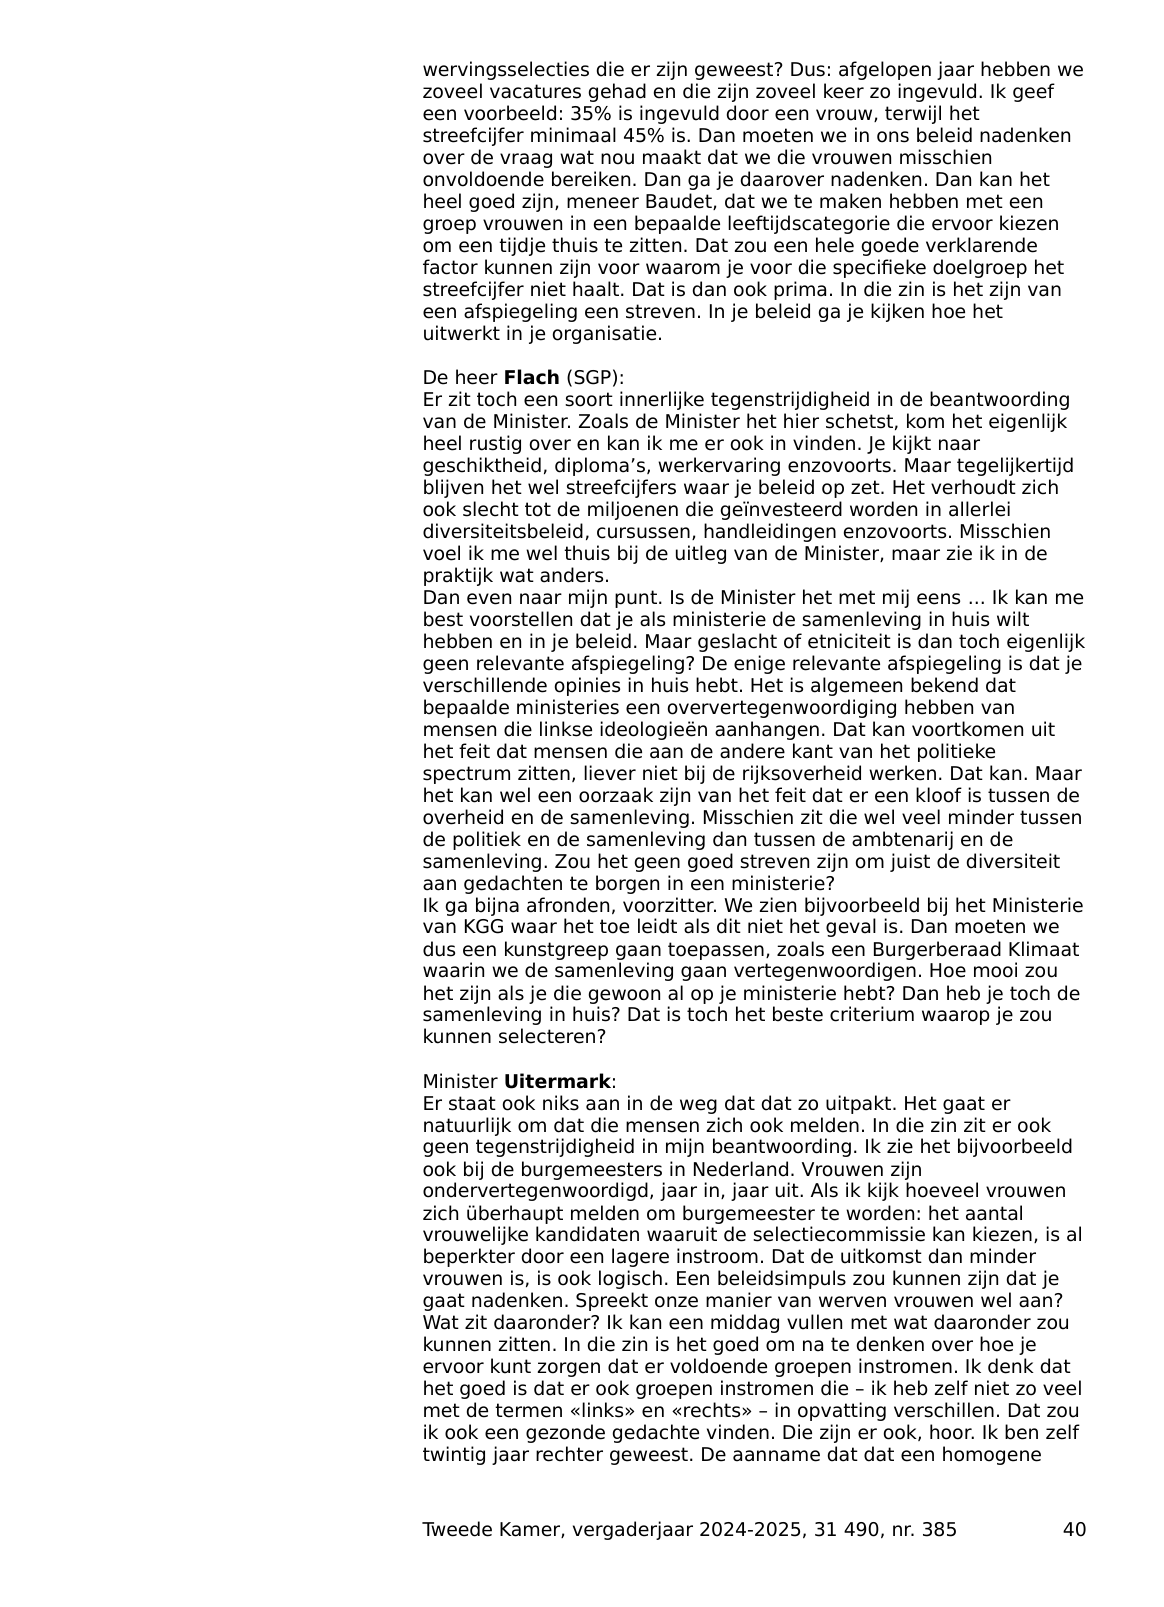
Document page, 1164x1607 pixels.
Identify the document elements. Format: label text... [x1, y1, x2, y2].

text Minister Uitermark: [422, 1071, 1087, 1092]
text Er staat ook niks aan in de weg dat dat zo uitpakt. Het gaat er natuurlijk om dat die mensen zich ook melden. In die zin zit er ook geen tegenstrijdigheid in mijn beantwoording. Ik zie het bijvoorbeeld ook bij de burgemeesters in Nederland. Vrouwen zijn ondervertegenwoordigd, jaar in, jaar uit. Als ik kijk hoeveel vrouwen zich überhaupt melden om burgemeester te worden: het aantal vrouwelijke kandidaten waaruit de selectiecommissie kan kiezen, is al beperkter door een lagere instroom. Dat de uitkomst dan minder vrouwen is, is ook logisch. Een beleidsimpuls zou kunnen zijn dat je gaat nadenken. Spreekt onze manier van werven vrouwen wel aan? Wat zit daaronder? Ik kan een middag vullen met wat daaronder zou kunnen zitten. In die zin is het goed om na te denken over hoe je ervoor kunt zorgen dat er voldoende groepen instromen. Ik denk dat het goed is dat er ook groepen instromen die – ik heb zelf niet zo veel met de termen «links» en «rechts» – in opvatting verschillen. Dat zou ik ook een gezonde gedachte vinden. Die zijn er ook, hoor. Ik ben zelf twintig jaar rechter geweest. De aanname dat dat een homogene [422, 1092, 1087, 1466]
text Dan even naar mijn punt. Is de Minister het met mij eens ... Ik kan me best voorstellen dat je als ministerie de samenleving in huis wilt hebben en in je beleid. Maar geslacht of etniciteit is dan toch eigenlijk geen relevante afspiegeling? De enige relevante afspiegeling is dat je verschillende opinies in huis hebt. Het is algemeen bekend dat bepaalde ministeries een oververtegenwoordiging hebben van mensen die linkse ideologieën aanhangen. Dat kan voortkomen uit het feit dat mensen die aan de andere kant van het politieke spectrum zitten, liever niet bij de rijksoverheid werken. Dat kan. Maar het kan wel een oorzaak zijn van het feit dat er een kloof is tussen de overheid en de samenleving. Misschien zit die wel veel minder tussen de politiek en de samenleving dan tussen de ambtenarij en de samenleving. Zou het geen goed streven zijn om juist de diversiteit aan gedachten te borgen in een ministerie? [422, 587, 1087, 894]
text Ik ga bijna afronden, voorzitter. We zien bijvoorbeeld bij het Ministerie van KGG waar het toe leidt als dit niet het geval is. Dan moeten we dus een kunstgreep gaan toepassen, zoals een Burgerberaad Klimaat waarin we de samenleving gaan vertegenwoordigen. Hoe mooi zou het zijn als je die gewoon al op je ministerie hebt? Dan heb je toch de samenleving in huis? Dat is toch het beste criterium waarop je zou kunnen selecteren? [422, 894, 1087, 1048]
text Er zit toch een soort innerlijke tegenstrijdigheid in de beantwoording van de Minister. Zoals de Minister het hier schetst, kom het eigenlijk heel rustig over en kan ik me er ook in vinden. Je kijkt naar geschiktheid, diploma’s, werkervaring enzovoorts. Maar tegelijkertijd blijven het wel streefcijfers waar je beleid op zet. Het verhoudt zich ook slecht tot de miljoenen die geïnvesteerd worden in allerlei diversiteitsbeleid, cursussen, handleidingen enzovoorts. Misschien voel ik me wel thuis bij de uitleg van de Minister, maar zie ik in de praktijk wat anders. [422, 389, 1087, 587]
text De heer Flach (SGP): [422, 367, 1087, 389]
text wervingsselecties die er zijn geweest? Dus: afgelopen jaar hebben we zoveel vacatures gehad en die zijn zoveel keer zo ingevuld. Ik geef een voorbeeld: 35% is ingevuld door een vrouw, terwijl het streefcijfer minimaal 45% is. Dan moeten we in ons beleid nadenken over de vraag wat nou maakt dat we die vrouwen misschien onvoldoende bereiken. Dan ga je daarover nadenken. Dan kan het heel goed zijn, meneer Baudet, dat we te maken hebben met een groep vrouwen in een bepaalde leeftijdscategorie die ervoor kiezen om een tijdje thuis te zitten. Dat zou een hele goede verklarende factor kunnen zijn voor waarom je voor die specifieke doelgroep het streefcijfer niet haalt. Dat is dan ook prima. In die zin is het zijn van een afspiegeling een streven. In je beleid ga je kijken hoe het uitwerkt in je organisatie. [422, 59, 1087, 345]
